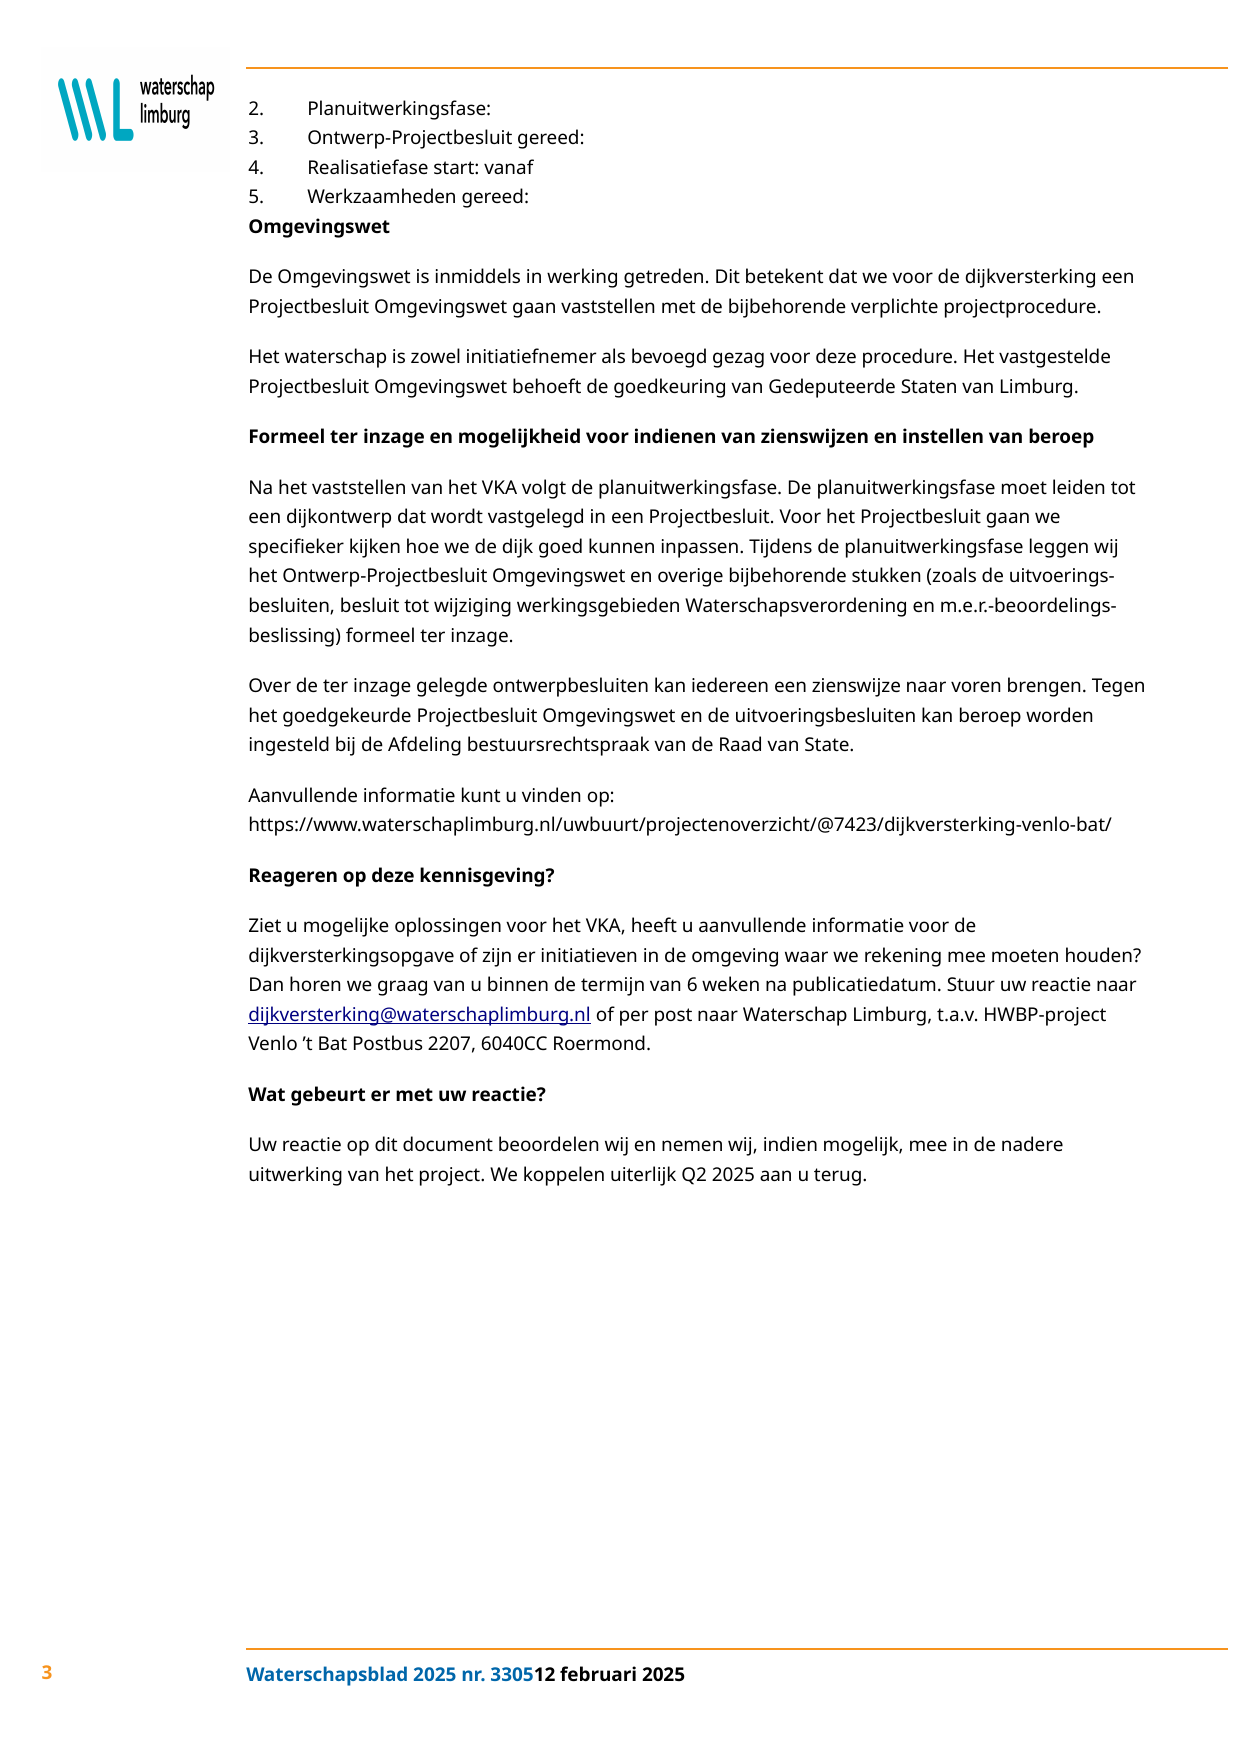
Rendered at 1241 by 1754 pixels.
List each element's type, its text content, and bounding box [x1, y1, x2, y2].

text Aanvullende informatie kunt u vinden op: https://www.waterschaplimburg.nl/uwbuurt/projectenoverzicht/@7423/dijkversterking-venlo-bat/ [248, 782, 1152, 837]
text Uw reactie op dit document beoordelen wij en nemen wij, indien mogelijk, mee in de nadere uitwerking van het project. We koppelen uiterlijk Q2 2025 aan u terug. [248, 1131, 1152, 1187]
text Na het vaststellen van het VKA volgt de planuitwerkingsfase. De planuitwerkingsfase moet leiden tot een dijkontwerp dat wordt vastgelegd in een Projectbesluit. Voor het Projectbesluit gaan we specifieker kijken hoe we de dijk goed kunnen inpassen. Tijdens de planuitwerkingsfase leggen wij het Ontwerp-Projectbesluit Omgevingswet en overige bijbehorende stukken (zoals de uitvoerings-besluiten, besluit tot wijziging werkingsgebieden Waterschapsverordening en m.e.r.-beoordelings-beslissing) formeel ter inzage. [248, 474, 1152, 648]
text Ziet u mogelijke oplossingen voor het VKA, heeft u aanvullende informatie voor de dijkversterkingsopgave of zijn er initiatieven in de omgeving waar we rekening mee moeten houden? Dan horen we graag van u binnen de termijn van 6 weken na publicatiedatum. Stuur uw reactie naar dijkversterking@waterschaplimburg.nl of per post naar Waterschap Limburg, t.a.v. HWBP-project Venlo ’t Bat Postbus 2207, 6040CC Roermond. [248, 912, 1152, 1056]
text Formeel ter inzage en mogelijkheid voor indienen van zienswijzen en instellen van beroep [248, 423, 1152, 449]
text Over de ter inzage gelegde ontwerpbesluiten kan iedereen een zienswijze naar voren brengen. Tegen het goedgekeurde Projectbesluit Omgevingswet en de uitvoeringsbesluiten kan beroep worden ingesteld bij de Afdeling bestuursrechtspraak van de Raad van State. [248, 672, 1152, 757]
text Wat gebeurt er met uw reactie? [248, 1081, 1152, 1107]
list Planuitwerkingsfase: [248, 95, 1152, 121]
text Omgevingswet [248, 213, 1152, 239]
list Realisatiefase start: vanaf [248, 154, 1152, 180]
text Reageren op deze kennisgeving? [248, 862, 1152, 888]
list Ontwerp-Projectbesluit gereed: [248, 124, 1152, 150]
list Werkzaamheden gereed: [248, 183, 1152, 209]
text De Omgevingswet is inmiddels in werking getreden. Dit betekent dat we voor de dijkversterking een Projectbesluit Omgevingswet gaan vaststellen met de bijbehorende verplichte projectprocedure. [248, 263, 1152, 319]
text Het waterschap is zowel initiatiefnemer als bevoegd gezag voor deze procedure. Het vastgestelde Projectbesluit Omgevingswet behoeft de goedkeuring van Gedeputeerde Staten van Limburg. [248, 343, 1152, 399]
picture [41, 47, 231, 172]
